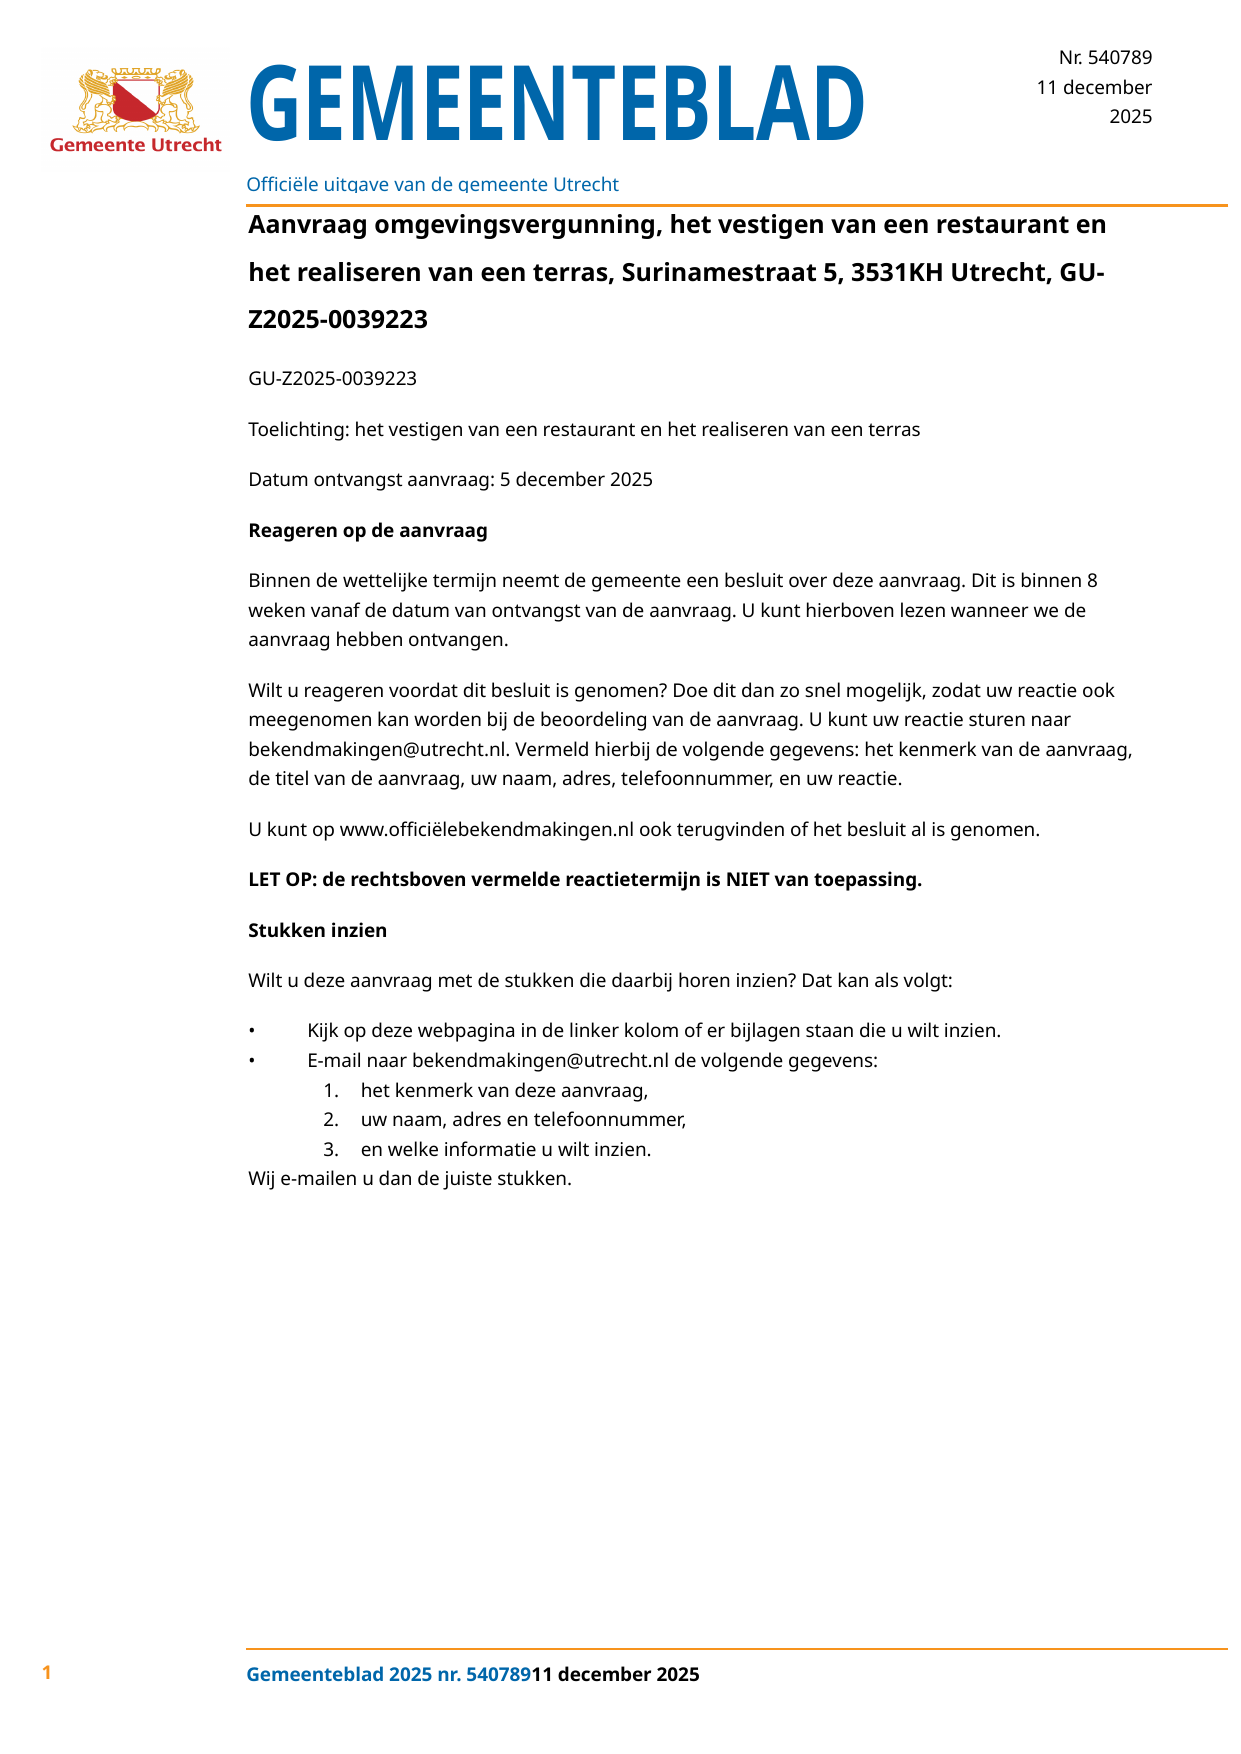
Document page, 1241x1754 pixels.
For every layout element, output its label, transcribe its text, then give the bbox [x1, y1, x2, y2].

list het kenmerk van deze aanvraag, [323, 1077, 1152, 1102]
list uw naam, adres en telefoonnummer, [323, 1106, 1152, 1132]
text Wilt u deze aanvraag met de stukken die daarbij horen inzien? Dat kan als volgt: [248, 967, 1152, 993]
text GU-Z2025-0039223 [248, 366, 1152, 391]
text Wij e-mailen u dan de juiste stukken. [248, 1166, 1152, 1191]
text Stukken inzien [248, 917, 1152, 942]
list en welke informatie u wilt inzien. [323, 1136, 1152, 1162]
text LET OP: de rechtsboven vermelde reactietermijn is NIET van toepassing. [248, 866, 1152, 892]
text Aanvraag omgevingsvergunning, het vestigen van een restaurant en het realiseren van een terras, Surinamestraat 5, 3531KH Utrecht, GU-Z2025-0039223 [248, 207, 1152, 336]
text Binnen de wettelijke termijn neemt de gemeente een besluit over deze aanvraag. Dit is binnen 8 weken vanaf de datum van ontvangst van de aanvraag. U kunt hierboven lezen wanneer we de aanvraag hebben ontvangen. [248, 567, 1152, 652]
text Toelichting: het vestigen van een restaurant en het realiseren van een terras [248, 416, 1152, 442]
text U kunt op www.officiëlebekendmakingen.nl ook terugvinden of het besluit al is genomen. [248, 816, 1152, 842]
text Datum ontvangst aanvraag: 5 december 2025 [248, 466, 1152, 492]
list Kijk op deze webpagina in de linker kolom of er bijlagen staan die u wilt inzien. [248, 1018, 1152, 1043]
picture [41, 47, 231, 172]
text Reageren op de aanvraag [248, 517, 1152, 542]
text Wilt u reageren voordat dit besluit is genomen? Doe dit dan zo snel mogelijk, zodat uw reactie ook meegenomen kan worden bij de beoordeling van de aanvraag. U kunt uw reactie sturen naar bekendmakingen@utrecht.nl. Vermeld hierbij de volgende gegevens: het kenmerk van de aanvraag, de titel van de aanvraag, uw naam, adres, telefoonnummer, en uw reactie. [248, 677, 1152, 791]
list E-mail naar bekendmakingen@utrecht.nl de volgende gegevens: [248, 1047, 1152, 1073]
